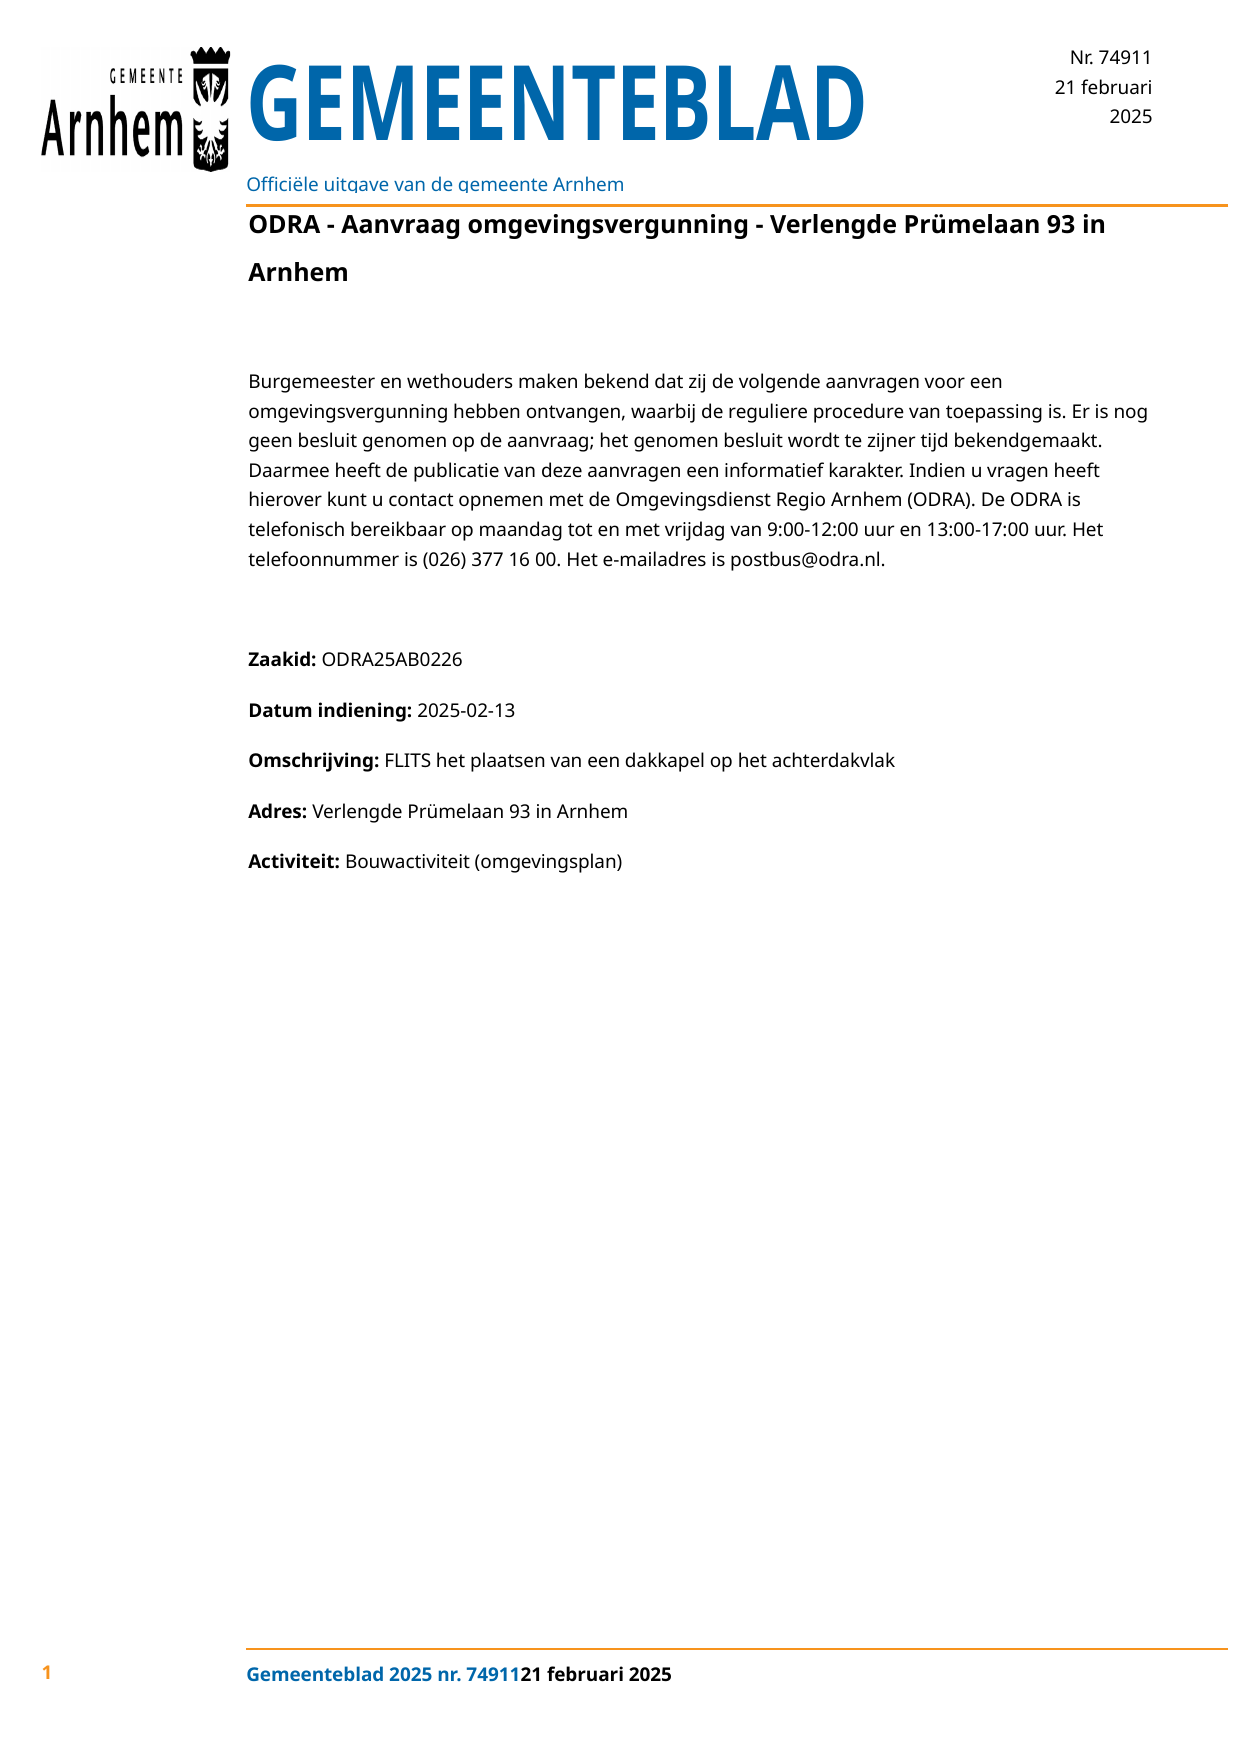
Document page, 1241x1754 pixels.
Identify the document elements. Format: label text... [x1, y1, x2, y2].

text Adres: Verlengde Prümelaan 93 in Arnhem [248, 798, 1152, 824]
text Zaakid: ODRA25AB0226 [248, 647, 1152, 672]
text ODRA - Aanvraag omgevingsvergunning - Verlengde Prümelaan 93 in Arnhem [248, 207, 1152, 288]
picture [41, 47, 231, 172]
text Omschrijving: FLITS het plaatsen van een dakkapel op het achterdakvlak [248, 747, 1152, 773]
text Burgemeester en wethouders maken bekend dat zij de volgende aanvragen voor een omgevingsvergunning hebben ontvangen, waarbij de reguliere procedure van toepassing is. Er is nog geen besluit genomen op de aanvraag; het genomen besluit wordt te zijner tijd bekendgemaakt. Daarmee heeft de publicatie van deze aanvragen een informatief karakter. Indien u vragen heeft hierover kunt u contact opnemen met de Omgevingsdienst Regio Arnhem (ODRA). De ODRA is telefonisch bereikbaar op maandag tot en met vrijdag van 9:00-12:00 uur en 13:00-17:00 uur. Het telefoonnummer is (026) 377 16 00. Het e-mailadres is postbus@odra.nl. [248, 368, 1152, 572]
text Activiteit: Bouwactiviteit (omgevingsplan) [248, 848, 1152, 874]
text Datum indiening: 2025-02-13 [248, 697, 1152, 723]
